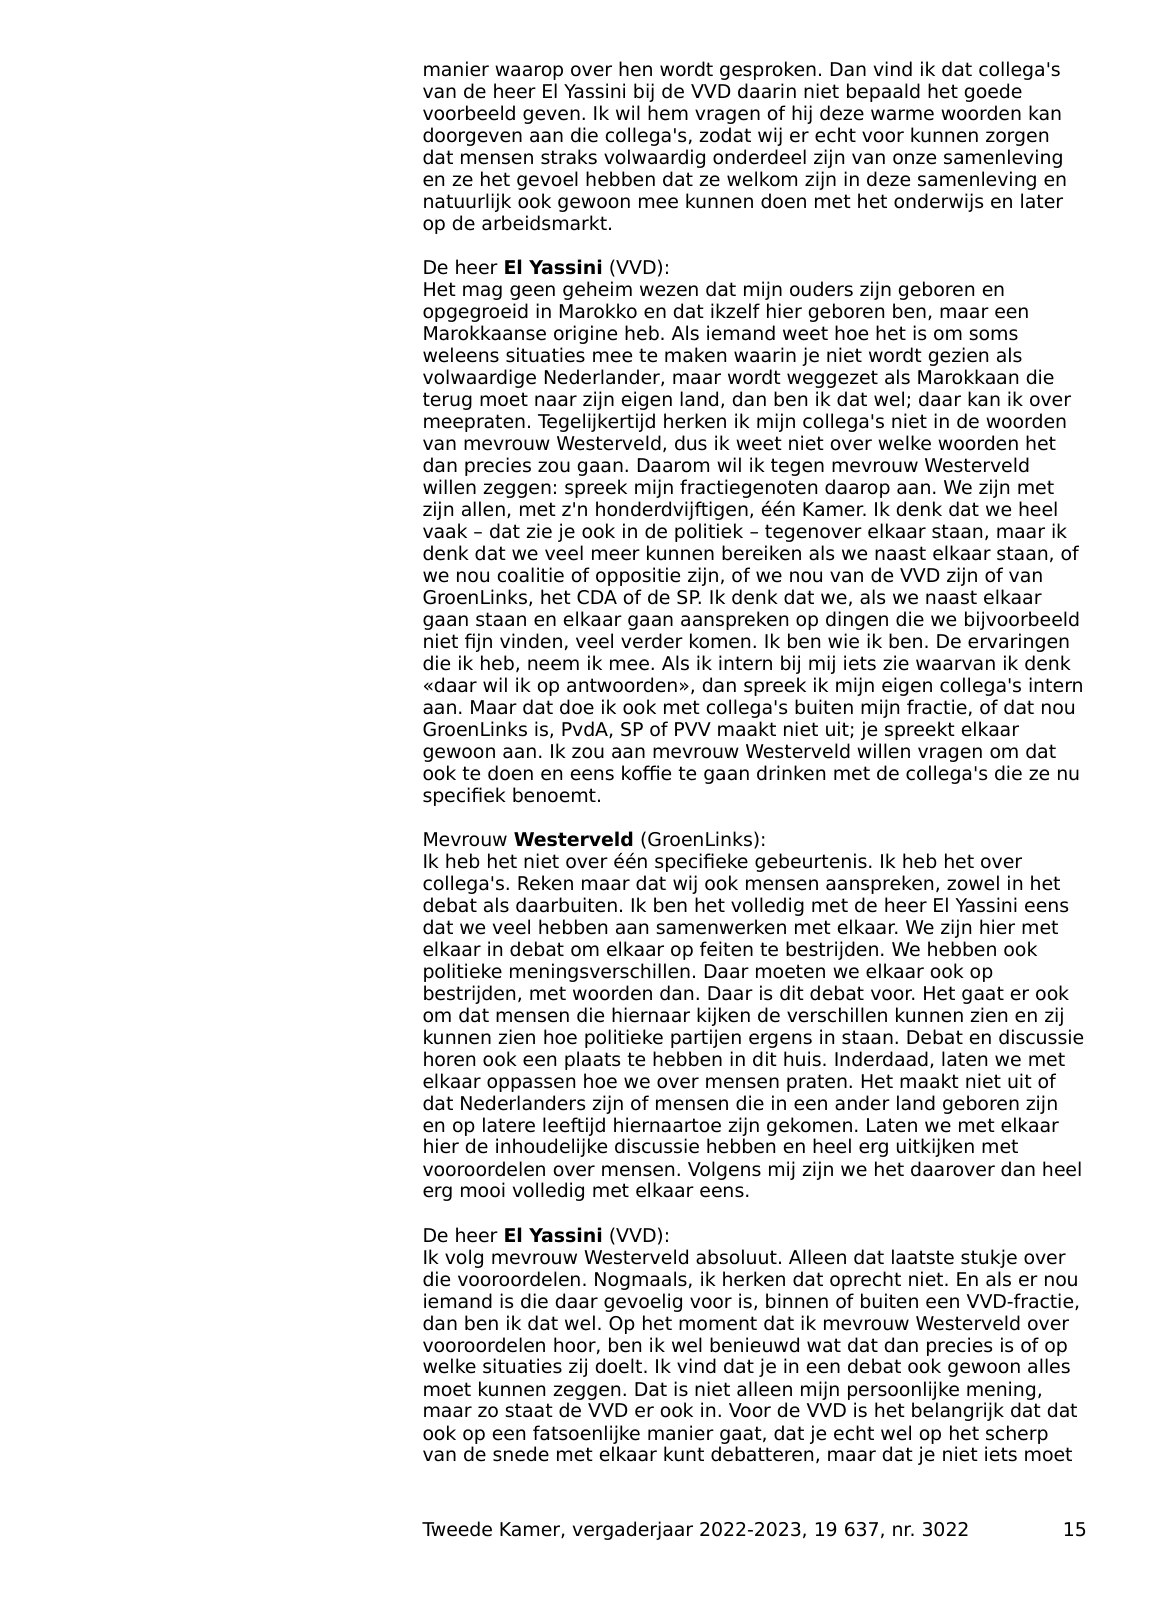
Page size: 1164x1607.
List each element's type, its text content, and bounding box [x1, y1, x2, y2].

text Mevrouw Westerveld (GroenLinks): [422, 829, 1087, 851]
text Ik volg mevrouw Westerveld absoluut. Alleen dat laatste stukje over die vooroordelen. Nogmaals, ik herken dat oprecht niet. En als er nou iemand is die daar gevoelig voor is, binnen of buiten een VVD-fractie, dan ben ik dat wel. Op het moment dat ik mevrouw Westerveld over vooroordelen hoor, ben ik wel benieuwd wat dat dan precies is of op welke situaties zij doelt. Ik vind dat je in een debat ook gewoon alles moet kunnen zeggen. Dat is niet alleen mijn persoonlijke mening, maar zo staat de VVD er ook in. Voor de VVD is het belangrijk dat dat ook op een fatsoenlijke manier gaat, dat je echt wel op het scherp van de snede met elkaar kunt debatteren, maar dat je niet iets moet [422, 1247, 1087, 1466]
text Het mag geen geheim wezen dat mijn ouders zijn geboren en opgegroeid in Marokko en dat ikzelf hier geboren ben, maar een Marokkaanse origine heb. Als iemand weet hoe het is om soms weleens situaties mee te maken waarin je niet wordt gezien als volwaardige Nederlander, maar wordt weggezet als Marokkaan die terug moet naar zijn eigen land, dan ben ik dat wel; daar kan ik over meepraten. Tegelijkertijd herken ik mijn collega's niet in de woorden van mevrouw Westerveld, dus ik weet niet over welke woorden het dan precies zou gaan. Daarom wil ik tegen mevrouw Westerveld willen zeggen: spreek mijn fractiegenoten daarop aan. We zijn met zijn allen, met z'n honderdvijftigen, één Kamer. Ik denk dat we heel vaak – dat zie je ook in de politiek – tegenover elkaar staan, maar ik denk dat we veel meer kunnen bereiken als we naast elkaar staan, of we nou coalitie of oppositie zijn, of we nou van de VVD zijn of van GroenLinks, het CDA of de SP. Ik denk dat we, als we naast elkaar gaan staan en elkaar gaan aanspreken op dingen die we bijvoorbeeld niet fijn vinden, veel verder komen. Ik ben wie ik ben. De ervaringen die ik heb, neem ik mee. Als ik intern bij mij iets zie waarvan ik denk «daar wil ik op antwoorden», dan spreek ik mijn eigen collega's intern aan. Maar dat doe ik ook met collega's buiten mijn fractie, of dat nou GroenLinks is, PvdA, SP of PVV maakt niet uit; je spreekt elkaar gewoon aan. Ik zou aan mevrouw Westerveld willen vragen om dat ook te doen en eens koffie te gaan drinken met de collega's die ze nu specifiek benoemt. [422, 279, 1087, 807]
text manier waarop over hen wordt gesproken. Dan vind ik dat collega's van de heer El Yassini bij de VVD daarin niet bepaald het goede voorbeeld geven. Ik wil hem vragen of hij deze warme woorden kan doorgeven aan die collega's, zodat wij er echt voor kunnen zorgen dat mensen straks volwaardig onderdeel zijn van onze samenleving en ze het gevoel hebben dat ze welkom zijn in deze samenleving en natuurlijk ook gewoon mee kunnen doen met het onderwijs en later op de arbeidsmarkt. [422, 59, 1087, 235]
text De heer El Yassini (VVD): [422, 1224, 1087, 1247]
text Ik heb het niet over één specifieke gebeurtenis. Ik heb het over collega's. Reken maar dat wij ook mensen aanspreken, zowel in het debat als daarbuiten. Ik ben het volledig met de heer El Yassini eens dat we veel hebben aan samenwerken met elkaar. We zijn hier met elkaar in debat om elkaar op feiten te bestrijden. We hebben ook politieke meningsverschillen. Daar moeten we elkaar ook op bestrijden, met woorden dan. Daar is dit debat voor. Het gaat er ook om dat mensen die hiernaar kijken de verschillen kunnen zien en zij kunnen zien hoe politieke partijen ergens in staan. Debat en discussie horen ook een plaats te hebben in dit huis. Inderdaad, laten we met elkaar oppassen hoe we over mensen praten. Het maakt niet uit of dat Nederlanders zijn of mensen die in een ander land geboren zijn en op latere leeftijd hiernaartoe zijn gekomen. Laten we met elkaar hier de inhoudelijke discussie hebben en heel erg uitkijken met vooroordelen over mensen. Volgens mij zijn we het daarover dan heel erg mooi volledig met elkaar eens. [422, 851, 1087, 1202]
text De heer El Yassini (VVD): [422, 257, 1087, 279]
